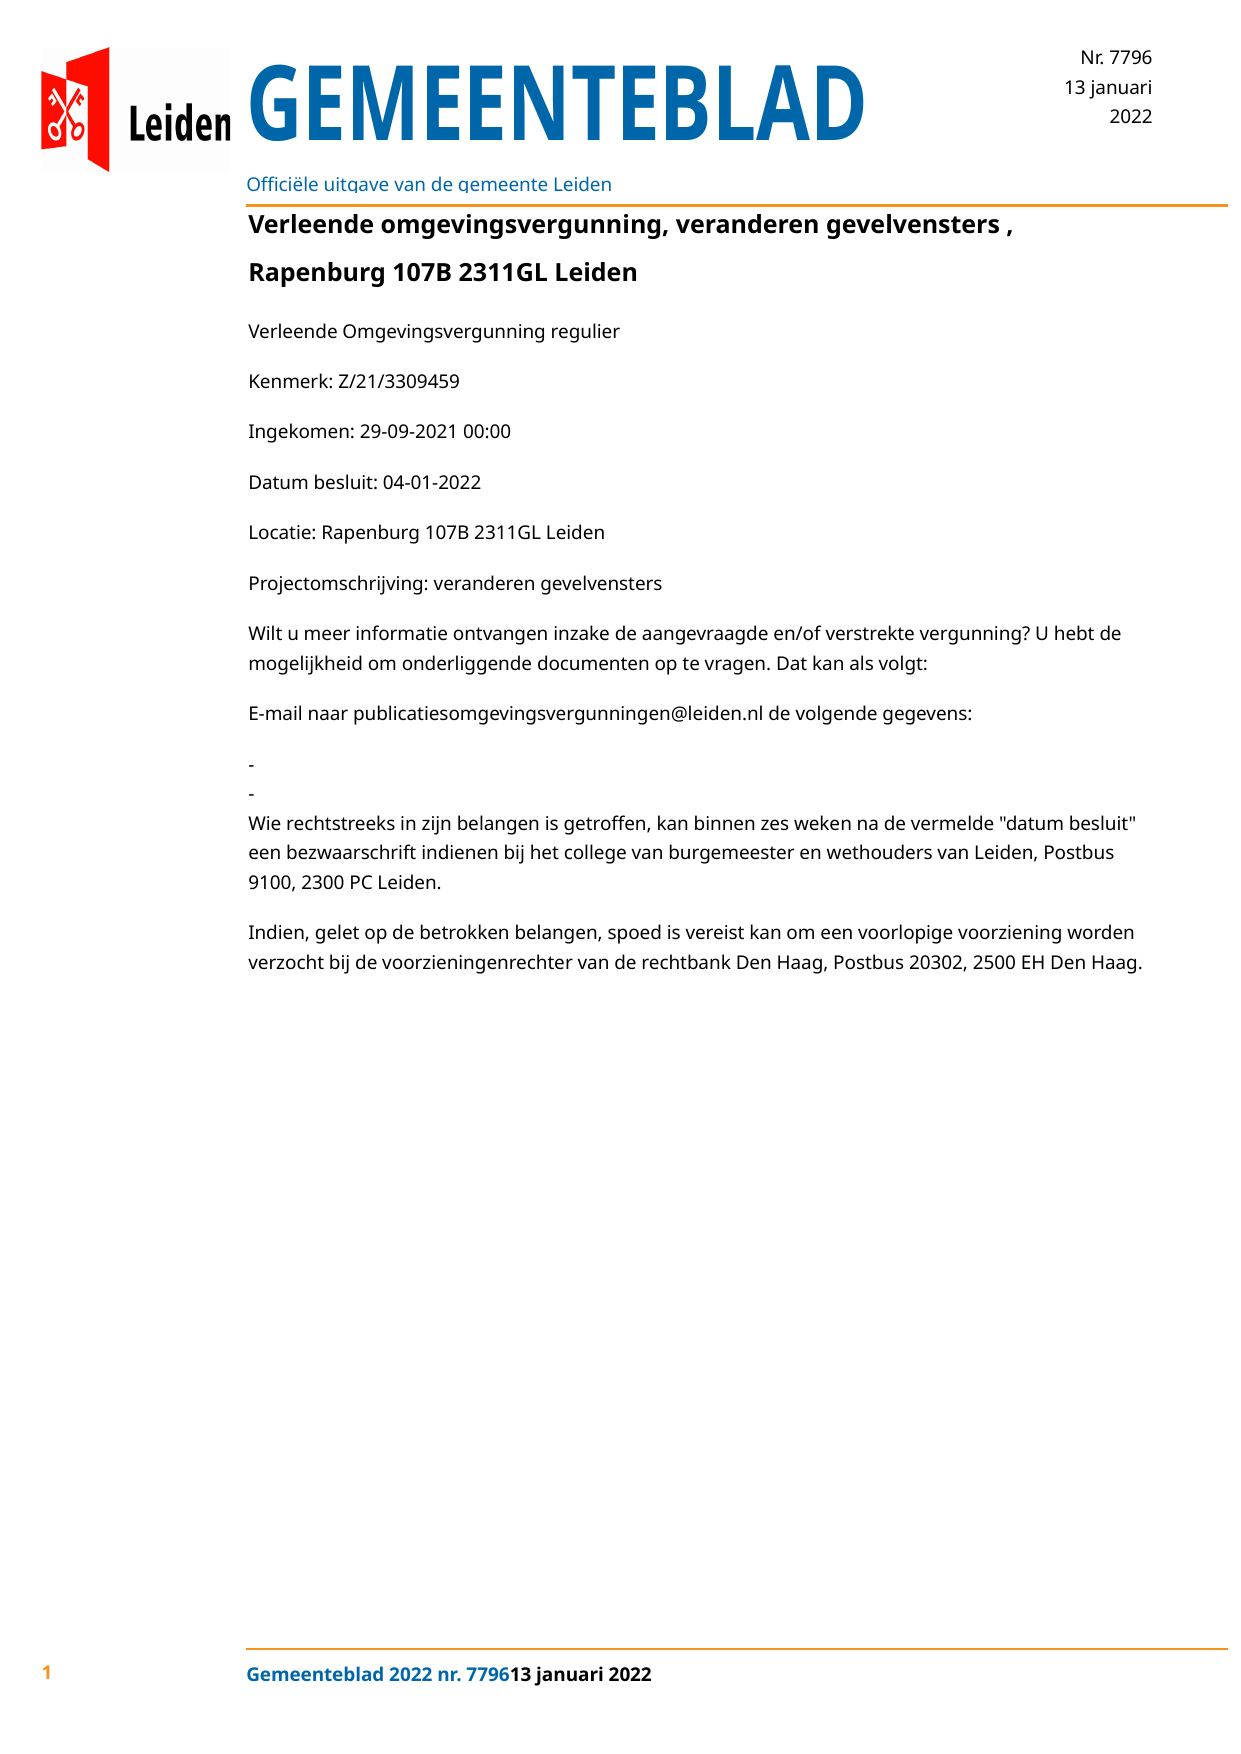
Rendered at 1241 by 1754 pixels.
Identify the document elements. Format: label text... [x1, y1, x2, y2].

text Ingekomen: 29-09-2021 00:00 [248, 419, 1152, 444]
text Wie rechtstreeks in zijn belangen is getroffen, kan binnen zes weken na de vermelde "datum besluit" een bezwaarschrift indienen bij het college van burgemeester en wethouders van Leiden, Postbus 9100, 2300 PC Leiden. [248, 810, 1152, 895]
text E-mail naar publicatiesomgevingsvergunningen@leiden.nl de volgende gegevens: [248, 700, 1152, 726]
text Locatie: Rapenburg 107B 2311GL Leiden [248, 519, 1152, 545]
picture [41, 47, 231, 172]
text Verleende Omgevingsvergunning regulier [248, 318, 1152, 344]
text Projectomschrijving: veranderen gevelvensters [248, 570, 1152, 596]
text Datum besluit: 04-01-2022 [248, 469, 1152, 495]
text Indien, gelet op de betrokken belangen, spoed is vereist kan om een voorlopige voorziening worden verzocht bij de voorzieningenrechter van de rechtbank Den Haag, Postbus 20302, 2500 EH Den Haag. [248, 919, 1152, 975]
text Wilt u meer informatie ontvangen inzake de aangevraagde en/of verstrekte vergunning? U hebt de mogelijkheid om onderliggende documenten op te vragen. Dat kan als volgt: [248, 620, 1152, 676]
text Verleende omgevingsvergunning, veranderen gevelvensters , Rapenburg 107B 2311GL Leiden [248, 207, 1152, 288]
text Kenmerk: Z/21/3309459 [248, 368, 1152, 394]
